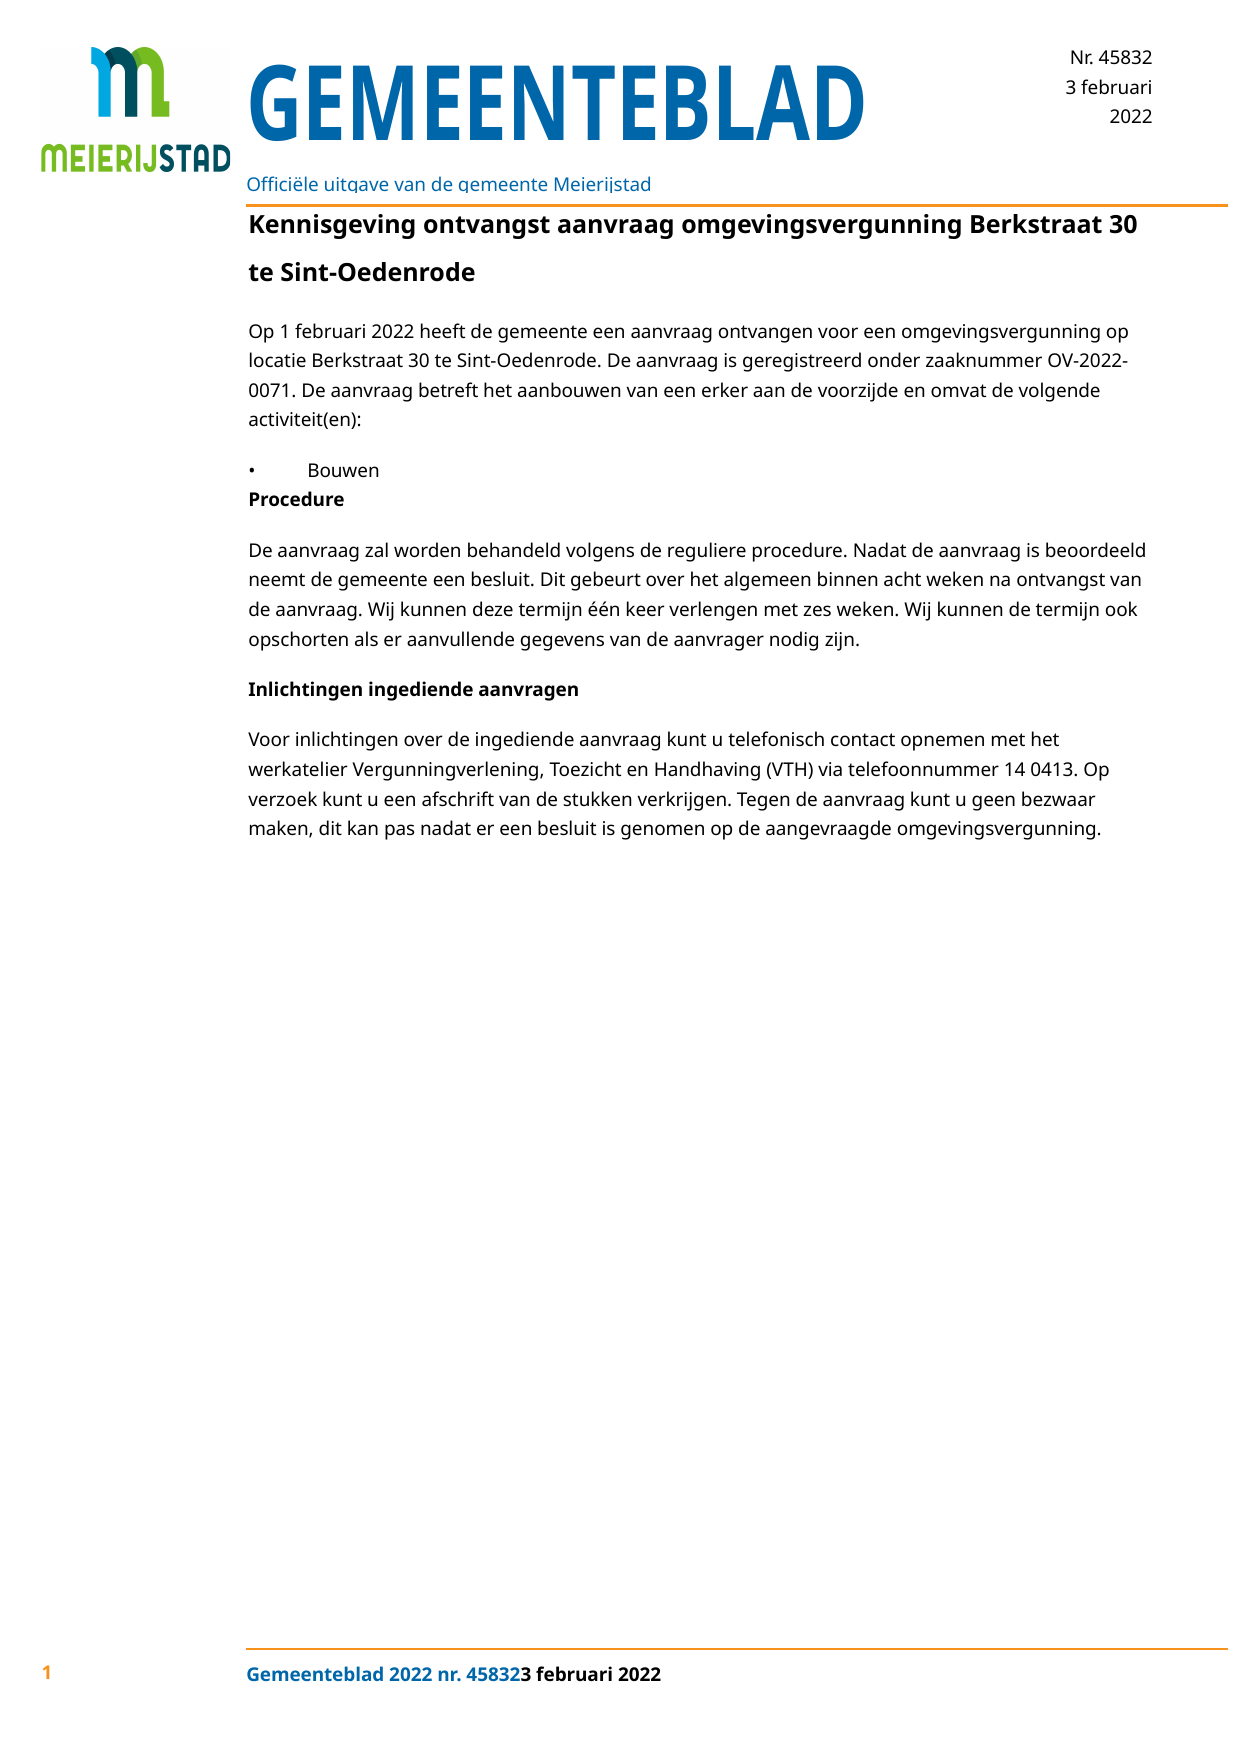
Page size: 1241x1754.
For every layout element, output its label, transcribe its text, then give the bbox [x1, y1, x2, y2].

text Inlichtingen ingediende aanvragen [248, 676, 1152, 702]
picture [41, 47, 231, 172]
text Procedure [248, 487, 1152, 512]
list Bouwen [248, 457, 1152, 483]
text Op 1 februari 2022 heeft de gemeente een aanvraag ontvangen voor een omgevingsvergunning op locatie Berkstraat 30 te Sint-Oedenrode. De aanvraag is geregistreerd onder zaaknummer OV-2022-0071. De aanvraag betreft het aanbouwen van een erker aan de voorzijde en omvat de volgende activiteit(en): [248, 318, 1152, 432]
text De aanvraag zal worden behandeld volgens de reguliere procedure. Nadat de aanvraag is beoordeeld neemt de gemeente een besluit. Dit gebeurt over het algemeen binnen acht weken na ontvangst van de aanvraag. Wij kunnen deze termijn één keer verlengen met zes weken. Wij kunnen de termijn ook opschorten als er aanvullende gegevens van de aanvrager nodig zijn. [248, 537, 1152, 652]
text Kennisgeving ontvangst aanvraag omgevingsvergunning Berkstraat 30 te Sint-Oedenrode [248, 207, 1152, 288]
text Voor inlichtingen over de ingediende aanvraag kunt u telefonisch contact opnemen met het werkatelier Vergunningverlening, Toezicht en Handhaving (VTH) via telefoonnummer 14 0413. Op verzoek kunt u een afschrift van de stukken verkrijgen. Tegen de aanvraag kunt u geen bezwaar maken, dit kan pas nadat er een besluit is genomen op de aangevraagde omgevingsvergunning. [248, 727, 1152, 841]
